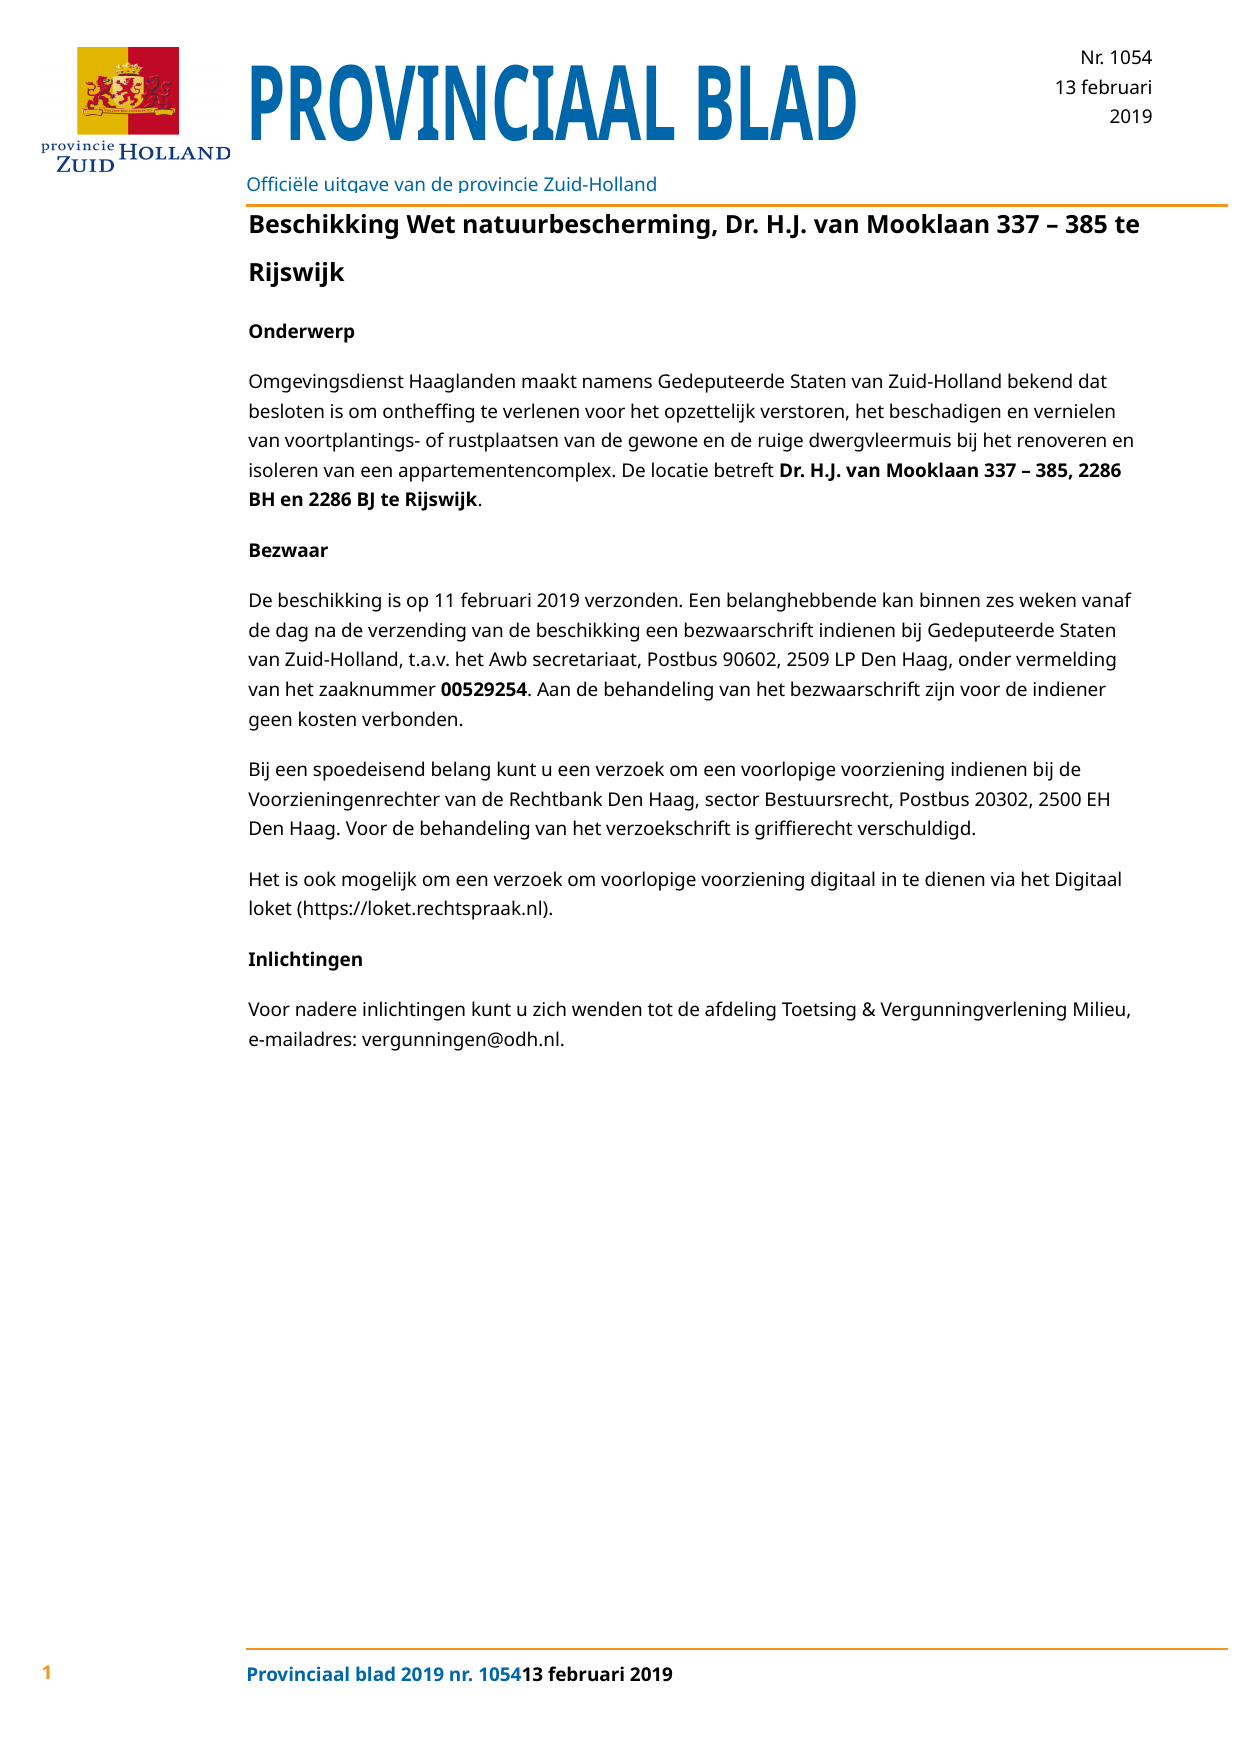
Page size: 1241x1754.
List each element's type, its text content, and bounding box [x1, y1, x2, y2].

text De beschikking is op 11 februari 2019 verzonden. Een belanghebbende kan binnen zes weken vanaf de dag na de verzending van de beschikking een bezwaarschrift indienen bij Gedeputeerde Staten van Zuid-Holland, t.a.v. het Awb secretariaat, Postbus 90602, 2509 LP Den Haag, onder vermelding van het zaaknummer 00529254. Aan de behandeling van het bezwaarschrift zijn voor de indiener geen kosten verbonden. [248, 587, 1152, 732]
picture [41, 47, 231, 172]
text Omgevingsdienst Haaglanden maakt namens Gedeputeerde Staten van Zuid-Holland bekend dat besloten is om ontheffing te verlenen voor het opzettelijk verstoren, het beschadigen en vernielen van voortplantings- of rustplaatsen van de gewone en de ruige dwergvleermuis bij het renoveren en isoleren van een appartementencomplex. De locatie betreft Dr. H.J. van Mooklaan 337 – 385, 2286 BH en 2286 BJ te Rijswijk. [248, 368, 1152, 512]
text Het is ook mogelijk om een verzoek om voorlopige voorziening digitaal in te dienen via het Digitaal loket (https://loket.rechtspraak.nl). [248, 866, 1152, 921]
text Bezwaar [248, 537, 1152, 563]
text Inlichtingen [248, 946, 1152, 972]
text Onderwerp [248, 318, 1152, 344]
text Beschikking Wet natuurbescherming, Dr. H.J. van Mooklaan 337 – 385 te Rijswijk [248, 207, 1152, 288]
text Bij een spoedeisend belang kunt u een verzoek om een voorlopige voorziening indienen bij de Voorzieningenrechter van de Rechtbank Den Haag, sector Bestuursrecht, Postbus 20302, 2500 EH Den Haag. Voor de behandeling van het verzoekschrift is griffierecht verschuldigd. [248, 756, 1152, 841]
text Voor nadere inlichtingen kunt u zich wenden tot de afdeling Toetsing & Vergunningverlening Milieu, e-mailadres: vergunningen@odh.nl. [248, 996, 1152, 1052]
